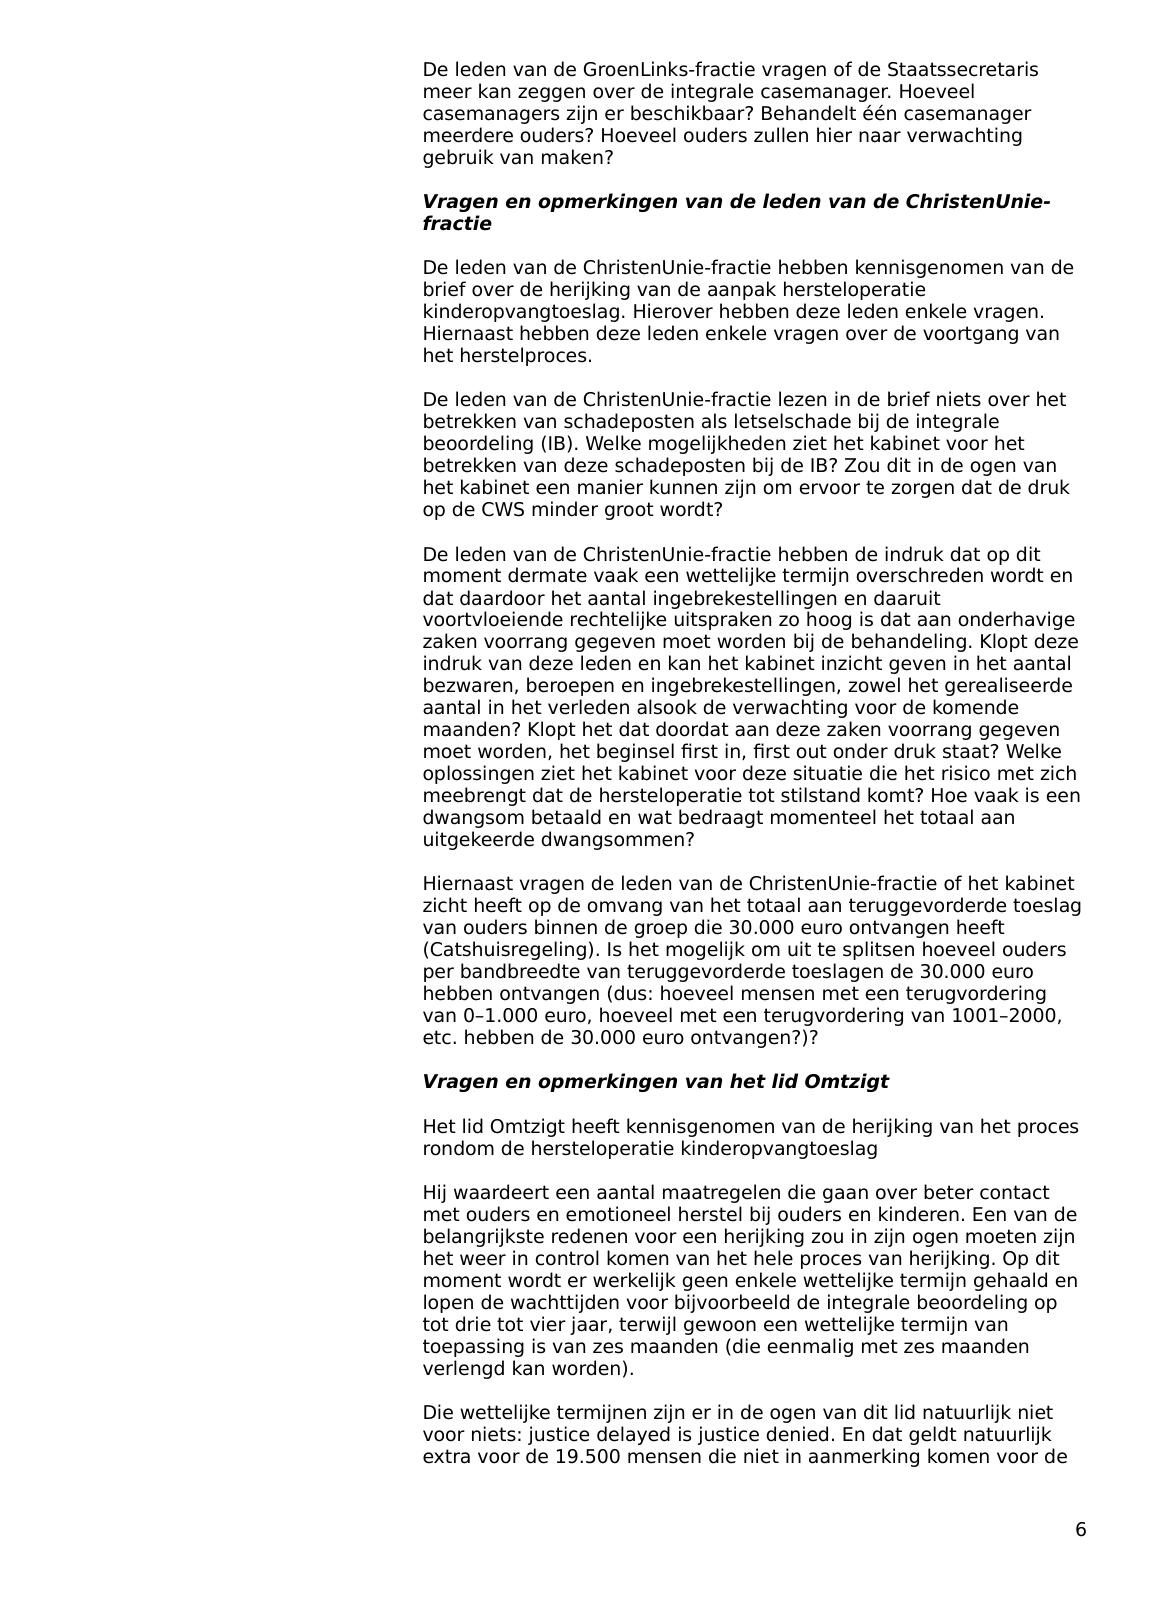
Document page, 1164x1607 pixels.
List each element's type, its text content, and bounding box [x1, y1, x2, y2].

subtitle Vragen en opmerkingen van het lid Omtzigt [422, 1071, 1087, 1093]
text De leden van de ChristenUnie-fractie lezen in de brief niets over het betrekken van schadeposten als letselschade bij de integrale beoordeling (IB). Welke mogelijkheden ziet het kabinet voor het betrekken van deze schadeposten bij de IB? Zou dit in de ogen van het kabinet een manier kunnen zijn om ervoor te zorgen dat de druk op de CWS minder groot wordt? [422, 389, 1087, 521]
text Hij waardeert een aantal maatregelen die gaan over beter contact met ouders en emotioneel herstel bij ouders en kinderen. Een van de belangrijkste redenen voor een herijking zou in zijn ogen moeten zijn het weer in control komen van het hele proces van herijking. Op dit moment wordt er werkelijk geen enkele wettelijke termijn gehaald en lopen de wachttijden voor bijvoorbeeld de integrale beoordeling op tot drie tot vier jaar, terwijl gewoon een wettelijke termijn van toepassing is van zes maanden (die eenmalig met zes maanden verlengd kan worden). [422, 1182, 1087, 1379]
text De leden van de ChristenUnie-fractie hebben kennisgenomen van de brief over de herijking van de aanpak hersteloperatie kinderopvangtoeslag. Hierover hebben deze leden enkele vragen. Hiernaast hebben deze leden enkele vragen over de voortgang van het herstelproces. [422, 257, 1087, 367]
text Die wettelijke termijnen zijn er in de ogen van dit lid natuurlijk niet voor niets: justice delayed is justice denied. En dat geldt natuurlijk extra voor de 19.500 mensen die niet in aanmerking komen voor de [422, 1402, 1087, 1468]
text Het lid Omtzigt heeft kennisgenomen van de herijking van het proces rondom de hersteloperatie kinderopvangtoeslag [422, 1116, 1087, 1159]
subtitle Vragen en opmerkingen van de leden van de ChristenUnie-fractie [422, 191, 1087, 235]
text De leden van de ChristenUnie-fractie hebben de indruk dat op dit moment dermate vaak een wettelijke termijn overschreden wordt en dat daardoor het aantal ingebrekestellingen en daaruit voortvloeiende rechtelijke uitspraken zo hoog is dat aan onderhavige zaken voorrang gegeven moet worden bij de behandeling. Klopt deze indruk van deze leden en kan het kabinet inzicht geven in het aantal bezwaren, beroepen en ingebrekestellingen, zowel het gerealiseerde aantal in het verleden alsook de verwachting voor de komende maanden? Klopt het dat doordat aan deze zaken voorrang gegeven moet worden, het beginsel first in, first out onder druk staat? Welke oplossingen ziet het kabinet voor deze situatie die het risico met zich meebrengt dat de hersteloperatie tot stilstand komt? Hoe vaak is een dwangsom betaald en wat bedraagt momenteel het totaal aan uitgekeerde dwangsommen? [422, 543, 1087, 851]
text De leden van de GroenLinks-fractie vragen of de Staatssecretaris meer kan zeggen over de integrale casemanager. Hoeveel casemanagers zijn er beschikbaar? Behandelt één casemanager meerdere ouders? Hoeveel ouders zullen hier naar verwachting gebruik van maken? [422, 59, 1087, 169]
text Hiernaast vragen de leden van de ChristenUnie-fractie of het kabinet zicht heeft op de omvang van het totaal aan teruggevorderde toeslag van ouders binnen de groep die 30.000 euro ontvangen heeft (Catshuisregeling). Is het mogelijk om uit te splitsen hoeveel ouders per bandbreedte van teruggevorderde toeslagen de 30.000 euro hebben ontvangen (dus: hoeveel mensen met een terugvordering van 0–1.000 euro, hoeveel met een terugvordering van 1001–2000, etc. hebben de 30.000 euro ontvangen?)? [422, 873, 1087, 1049]
